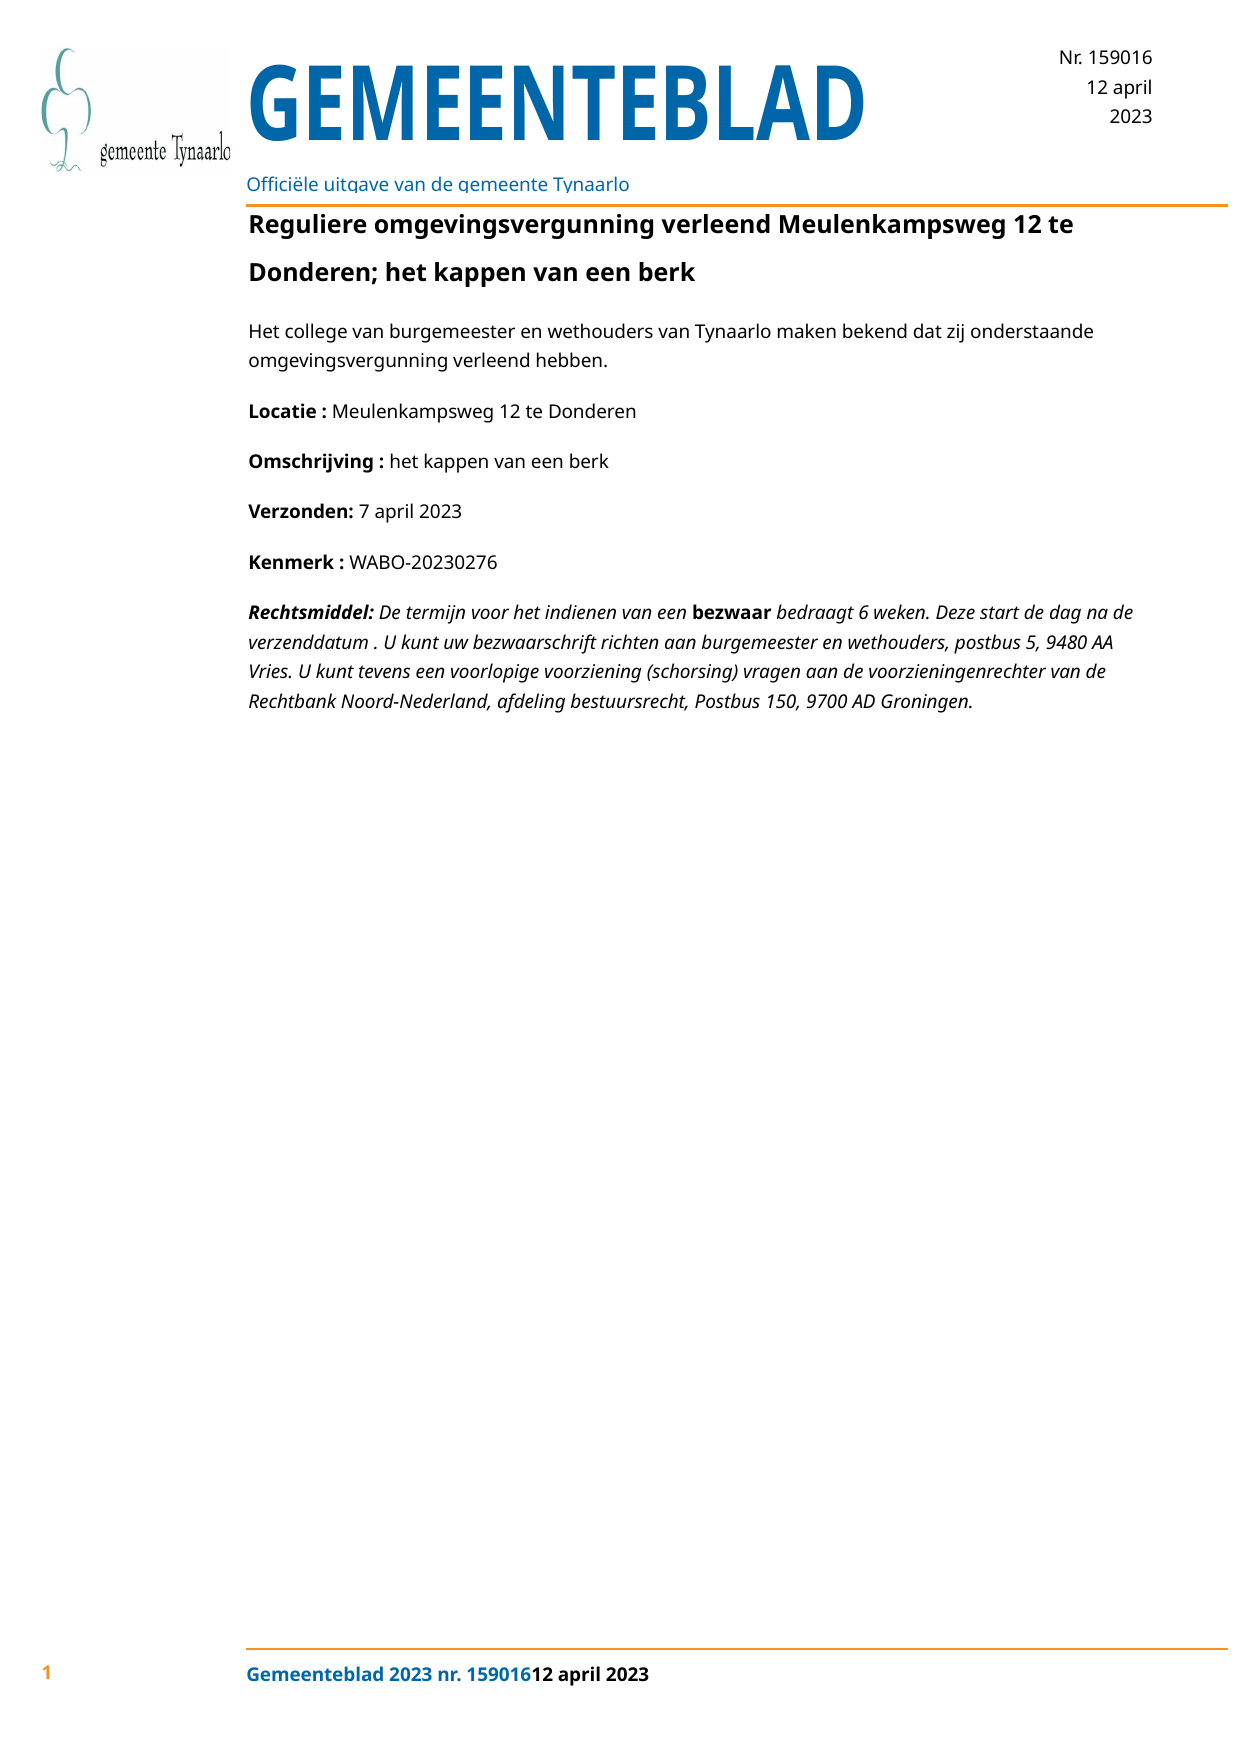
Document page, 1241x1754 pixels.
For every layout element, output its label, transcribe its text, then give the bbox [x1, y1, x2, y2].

text Verzonden: 7 april 2023 [248, 499, 1152, 524]
picture [41, 47, 231, 172]
text Rechtsmiddel: De termijn voor het indienen van een bezwaar bedraagt 6 weken. Deze start de dag na de verzenddatum . U kunt uw bezwaarschrift richten aan burgemeester en wethouders, postbus 5, 9480 AA Vries. U kunt tevens een voorlopige voorziening (schorsing) vragen aan de voorzieningenrechter van de Rechtbank Noord-Nederland, afdeling bestuursrecht, Postbus 150, 9700 AD Groningen. [248, 599, 1152, 714]
text Locatie : Meulenkampsweg 12 te Donderen [248, 398, 1152, 424]
text Reguliere omgevingsvergunning verleend Meulenkampsweg 12 te Donderen; het kappen van een berk [248, 207, 1152, 288]
text Kenmerk : WABO-20230276 [248, 549, 1152, 575]
text Het college van burgemeester en wethouders van Tynaarlo maken bekend dat zij onderstaande omgevingsvergunning verleend hebben. [248, 318, 1152, 373]
text Omschrijving : het kappen van een berk [248, 448, 1152, 474]
